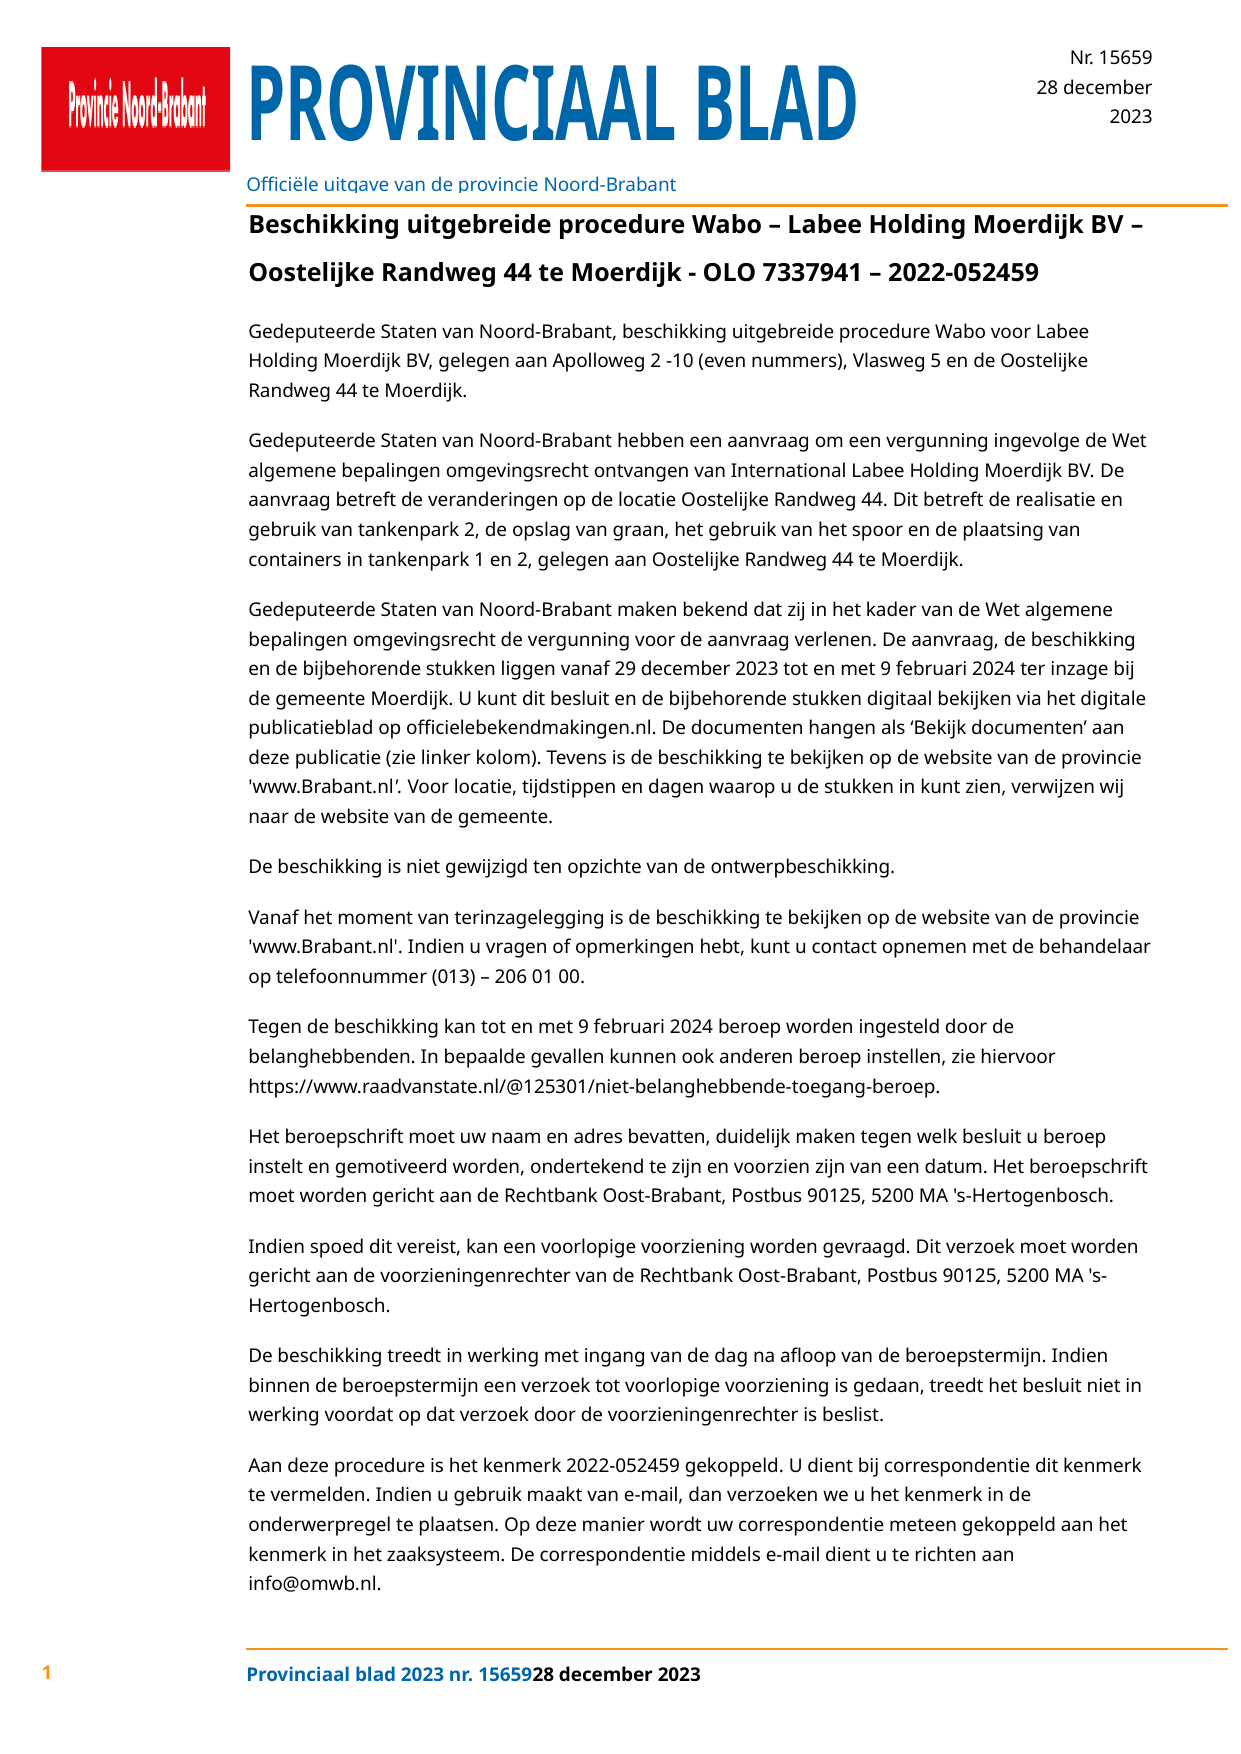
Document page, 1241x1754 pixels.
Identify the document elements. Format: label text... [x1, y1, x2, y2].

text Beschikking uitgebreide procedure Wabo – Labee Holding Moerdijk BV – Oostelijke Randweg 44 te Moerdijk - OLO 7337941 – 2022-052459 [248, 207, 1152, 288]
text Indien spoed dit vereist, kan een voorlopige voorziening worden gevraagd. Dit verzoek moet worden gericht aan de voorzieningenrechter van de Rechtbank Oost-Brabant, Postbus 90125, 5200 MA 's-Hertogenbosch. [248, 1233, 1152, 1318]
text Vanaf het moment van terinzagelegging is de beschikking te bekijken op de website van de provincie 'www.Brabant.nl'. Indien u vragen of opmerkingen hebt, kunt u contact opnemen met de behandelaar op telefoonnummer (013) – 206 01 00. [248, 904, 1152, 989]
text Gedeputeerde Staten van Noord-Brabant, beschikking uitgebreide procedure Wabo voor Labee Holding Moerdijk BV, gelegen aan Apolloweg 2 -10 (even nummers), Vlasweg 5 en de Oostelijke Randweg 44 te Moerdijk. [248, 318, 1152, 403]
text De beschikking treedt in werking met ingang van de dag na afloop van de beroepstermijn. Indien binnen de beroepstermijn een verzoek tot voorlopige voorziening is gedaan, treedt het besluit niet in werking voordat op dat verzoek door de voorzieningenrechter is beslist. [248, 1342, 1152, 1427]
text Het beroepschrift moet uw naam en adres bevatten, duidelijk maken tegen welk besluit u beroep instelt en gemotiveerd worden, ondertekend te zijn en voorzien zijn van een datum. Het beroepschrift moet worden gericht aan de Rechtbank Oost-Brabant, Postbus 90125, 5200 MA 's-Hertogenbosch. [248, 1123, 1152, 1208]
text Gedeputeerde Staten van Noord-Brabant hebben een aanvraag om een vergunning ingevolge de Wet algemene bepalingen omgevingsrecht ontvangen van International Labee Holding Moerdijk BV. De aanvraag betreft de veranderingen op de locatie Oostelijke Randweg 44. Dit betreft de realisatie en gebruik van tankenpark 2, de opslag van graan, het gebruik van het spoor en de plaatsing van containers in tankenpark 1 en 2, gelegen aan Oostelijke Randweg 44 te Moerdijk. [248, 427, 1152, 572]
text Gedeputeerde Staten van Noord-Brabant maken bekend dat zij in het kader van de Wet algemene bepalingen omgevingsrecht de vergunning voor de aanvraag verlenen. De aanvraag, de beschikking en de bijbehorende stukken liggen vanaf 29 december 2023 tot en met 9 februari 2024 ter inzage bij de gemeente Moerdijk. U kunt dit besluit en de bijbehorende stukken digitaal bekijken via het digitale publicatieblad op officielebekendmakingen.nl. De documenten hangen als ‘Bekijk documenten’ aan deze publicatie (zie linker kolom). Tevens is de beschikking te bekijken op de website van de provincie 'www.Brabant.nl'. Voor locatie, tijdstippen en dagen waarop u de stukken in kunt zien, verwijzen wij naar de website van de gemeente. [248, 596, 1152, 829]
picture [41, 47, 231, 172]
text De beschikking is niet gewijzigd ten opzichte van de ontwerpbeschikking. [248, 854, 1152, 879]
text Aan deze procedure is het kenmerk 2022-052459 gekoppeld. U dient bij correspondentie dit kenmerk te vermelden. Indien u gebruik maakt van e-mail, dan verzoeken we u het kenmerk in de onderwerpregel te plaatsen. Op deze manier wordt uw correspondentie meteen gekoppeld aan het kenmerk in het zaaksysteem. De correspondentie middels e-mail dient u te richten aan info@omwb.nl. [248, 1452, 1152, 1596]
text Tegen de beschikking kan tot en met 9 februari 2024 beroep worden ingesteld door de belanghebbenden. In bepaalde gevallen kunnen ook anderen beroep instellen, zie hiervoor https://www.raadvanstate.nl/@125301/niet-belanghebbende-toegang-beroep. [248, 1014, 1152, 1099]
